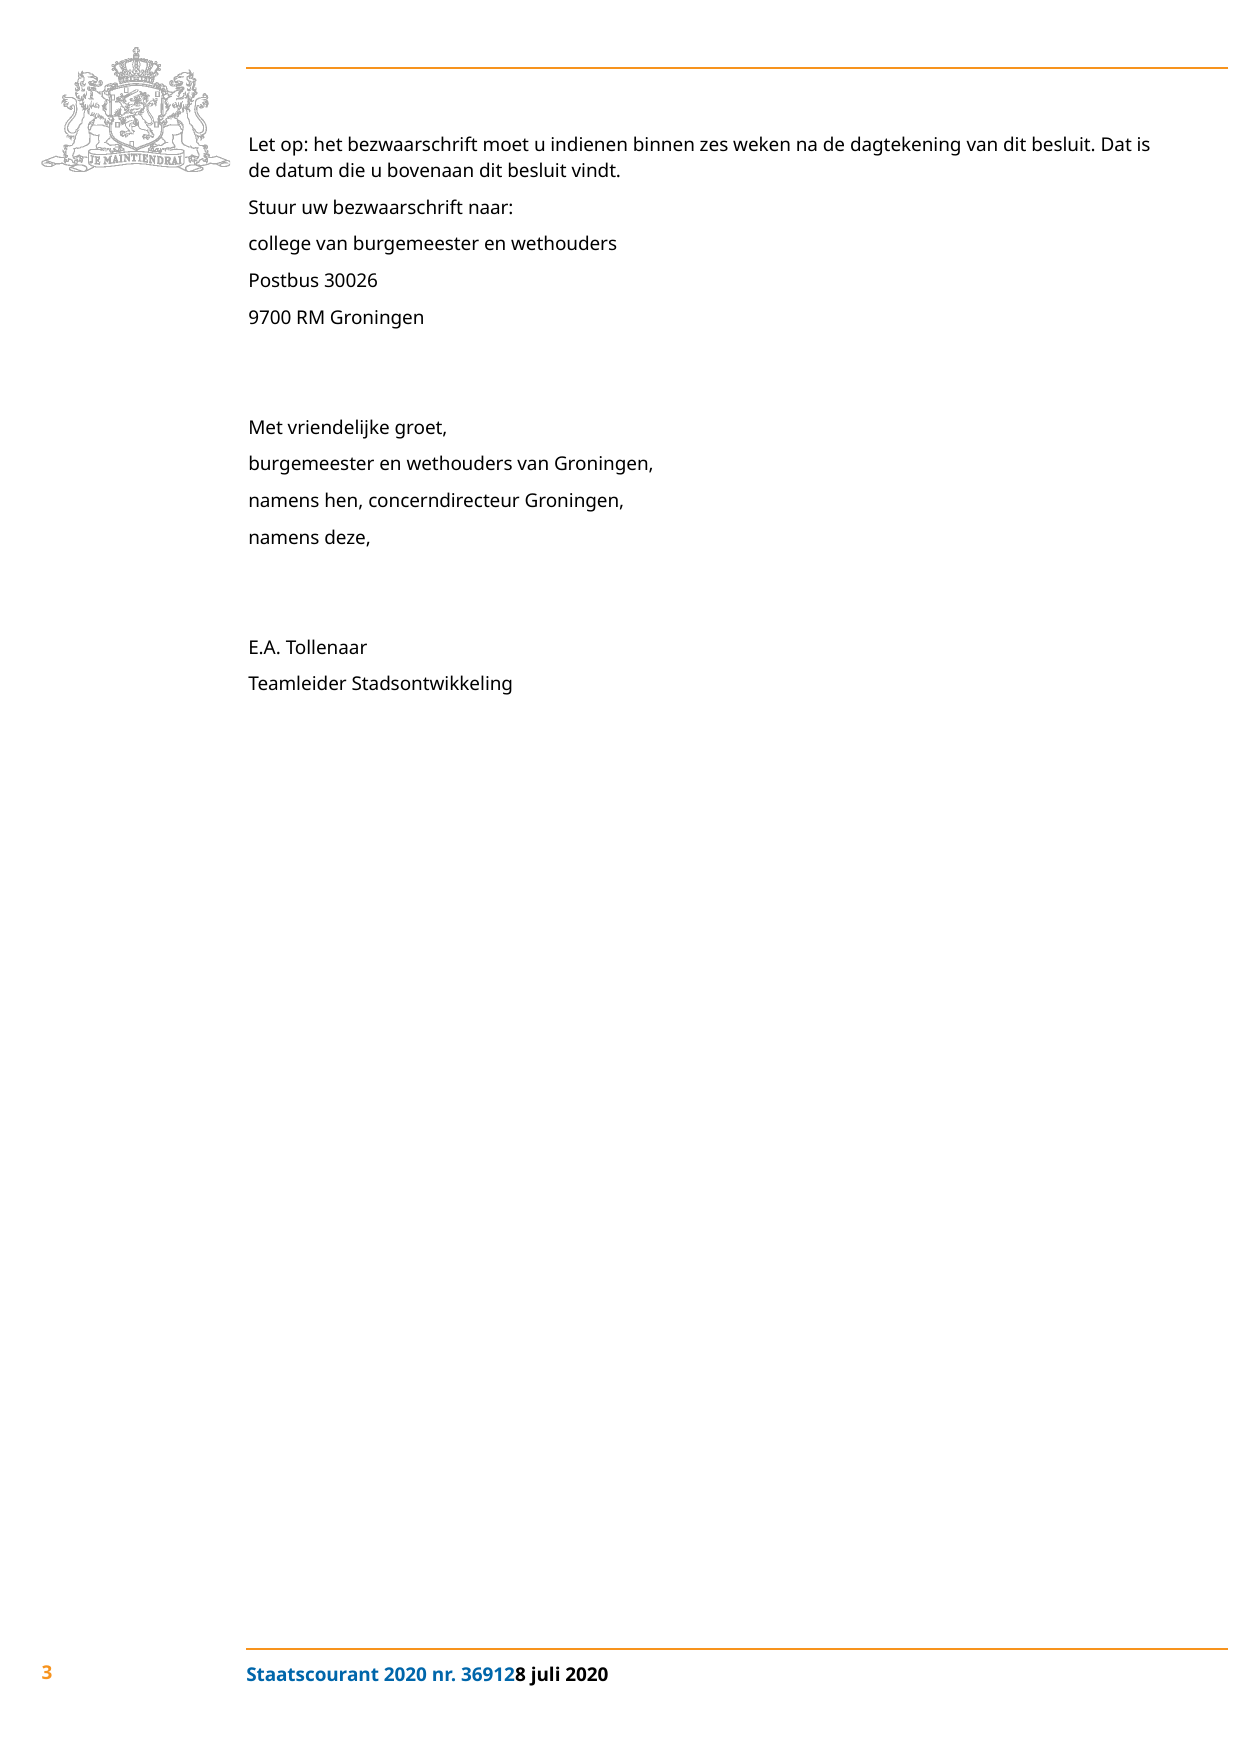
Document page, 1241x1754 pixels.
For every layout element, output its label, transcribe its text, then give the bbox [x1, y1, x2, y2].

text college van burgemeester en wethouders [248, 231, 1152, 256]
picture [41, 47, 231, 172]
text namens deze, [248, 524, 1152, 549]
text E.A. Tollenaar [248, 634, 1152, 659]
text burgemeester en wethouders van Groningen, [248, 451, 1152, 476]
text Let op: het bezwaarschrift moet u indienen binnen zes weken na de dagtekening van dit besluit. Dat is de datum die u bovenaan dit besluit vindt. [248, 131, 1152, 183]
text Met vriendelijke groet, [248, 414, 1152, 439]
text namens hen, concerndirecteur Groningen, [248, 487, 1152, 513]
text Stuur uw bezwaarschrift naar: [248, 194, 1152, 219]
text 9700 RM Groningen [248, 304, 1152, 329]
text Teamleider Stadsontwikkeling [248, 671, 1152, 696]
text Postbus 30026 [248, 267, 1152, 293]
